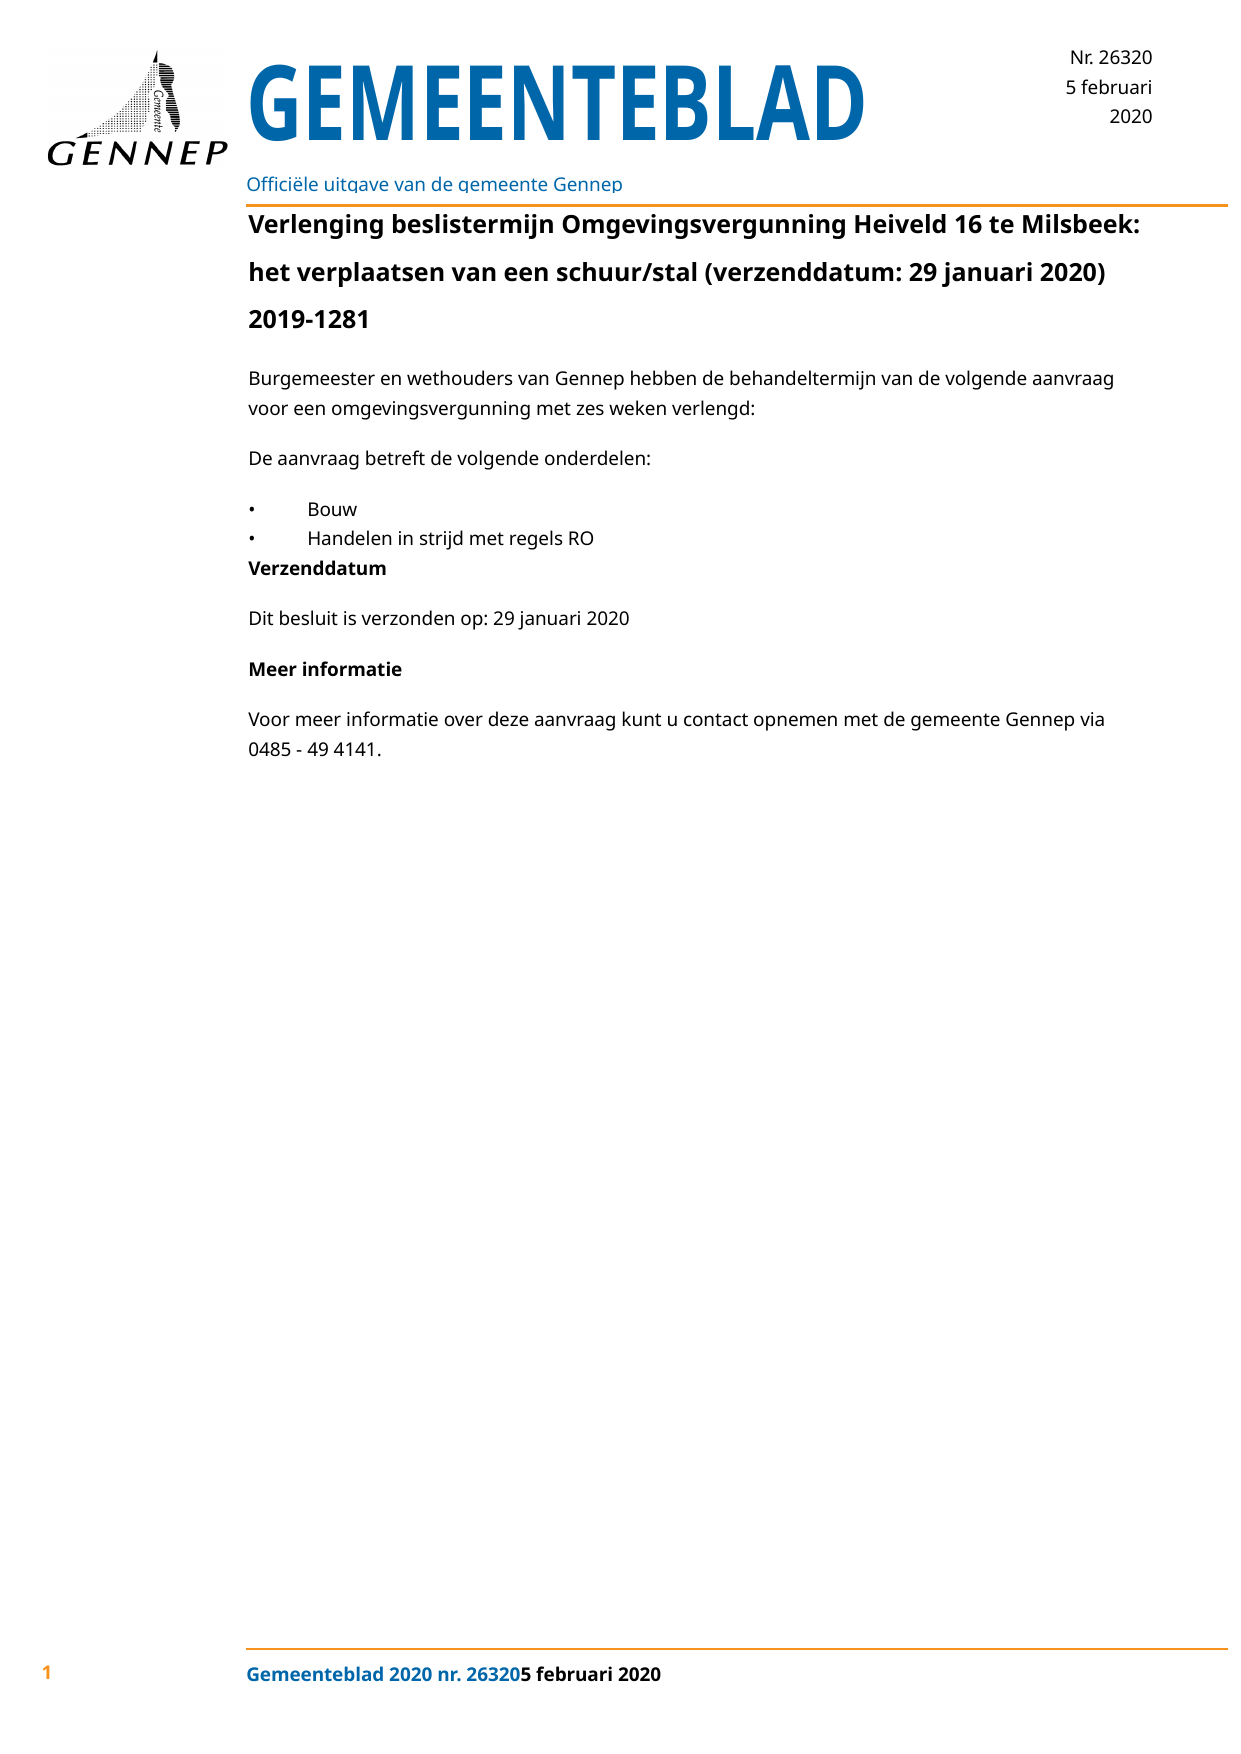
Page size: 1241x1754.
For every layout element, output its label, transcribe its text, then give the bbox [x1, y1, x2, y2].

text De aanvraag betreft de volgende onderdelen: [248, 446, 1152, 471]
text Dit besluit is verzonden op: 29 januari 2020 [248, 606, 1152, 631]
picture [41, 47, 231, 172]
text Voor meer informatie over deze aanvraag kunt u contact opnemen met de gemeente Gennep via 0485 - 49 4141. [248, 706, 1152, 762]
text Verlenging beslistermijn Omgevingsvergunning Heiveld 16 te Milsbeek: het verplaatsen van een schuur/stal (verzenddatum: 29 januari 2020) 2019-1281 [248, 207, 1152, 336]
list Handelen in strijd met regels RO [248, 526, 1152, 551]
text Meer informatie [248, 656, 1152, 682]
text Verzenddatum [248, 555, 1152, 581]
list Bouw [248, 496, 1152, 522]
text Burgemeester en wethouders van Gennep hebben de behandeltermijn van de volgende aanvraag voor een omgevingsvergunning met zes weken verlengd: [248, 366, 1152, 421]
